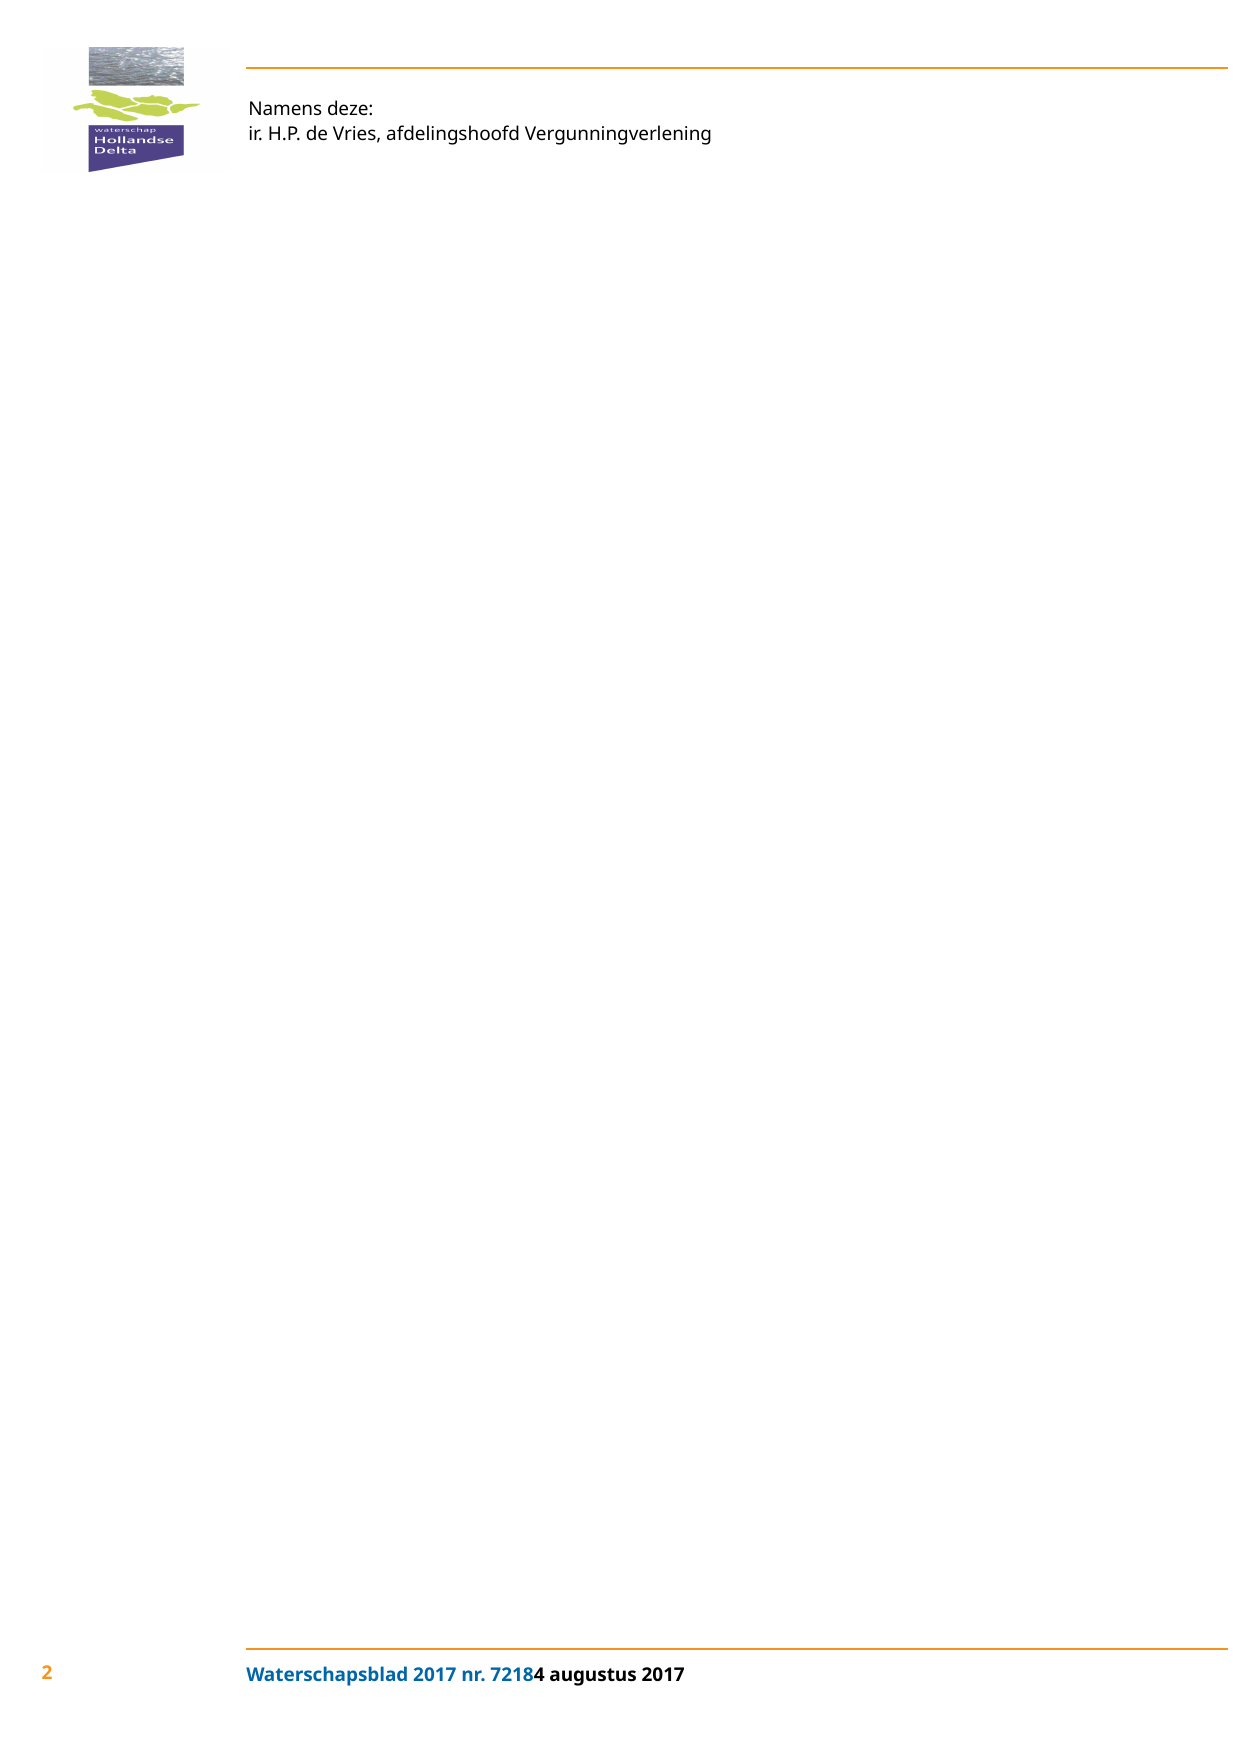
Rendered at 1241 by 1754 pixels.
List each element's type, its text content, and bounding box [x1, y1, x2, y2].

text Namens deze: [248, 95, 1152, 121]
picture [41, 47, 231, 172]
text ir. H.P. de Vries, afdelingshoofd Vergunningverlening [248, 121, 1152, 146]
